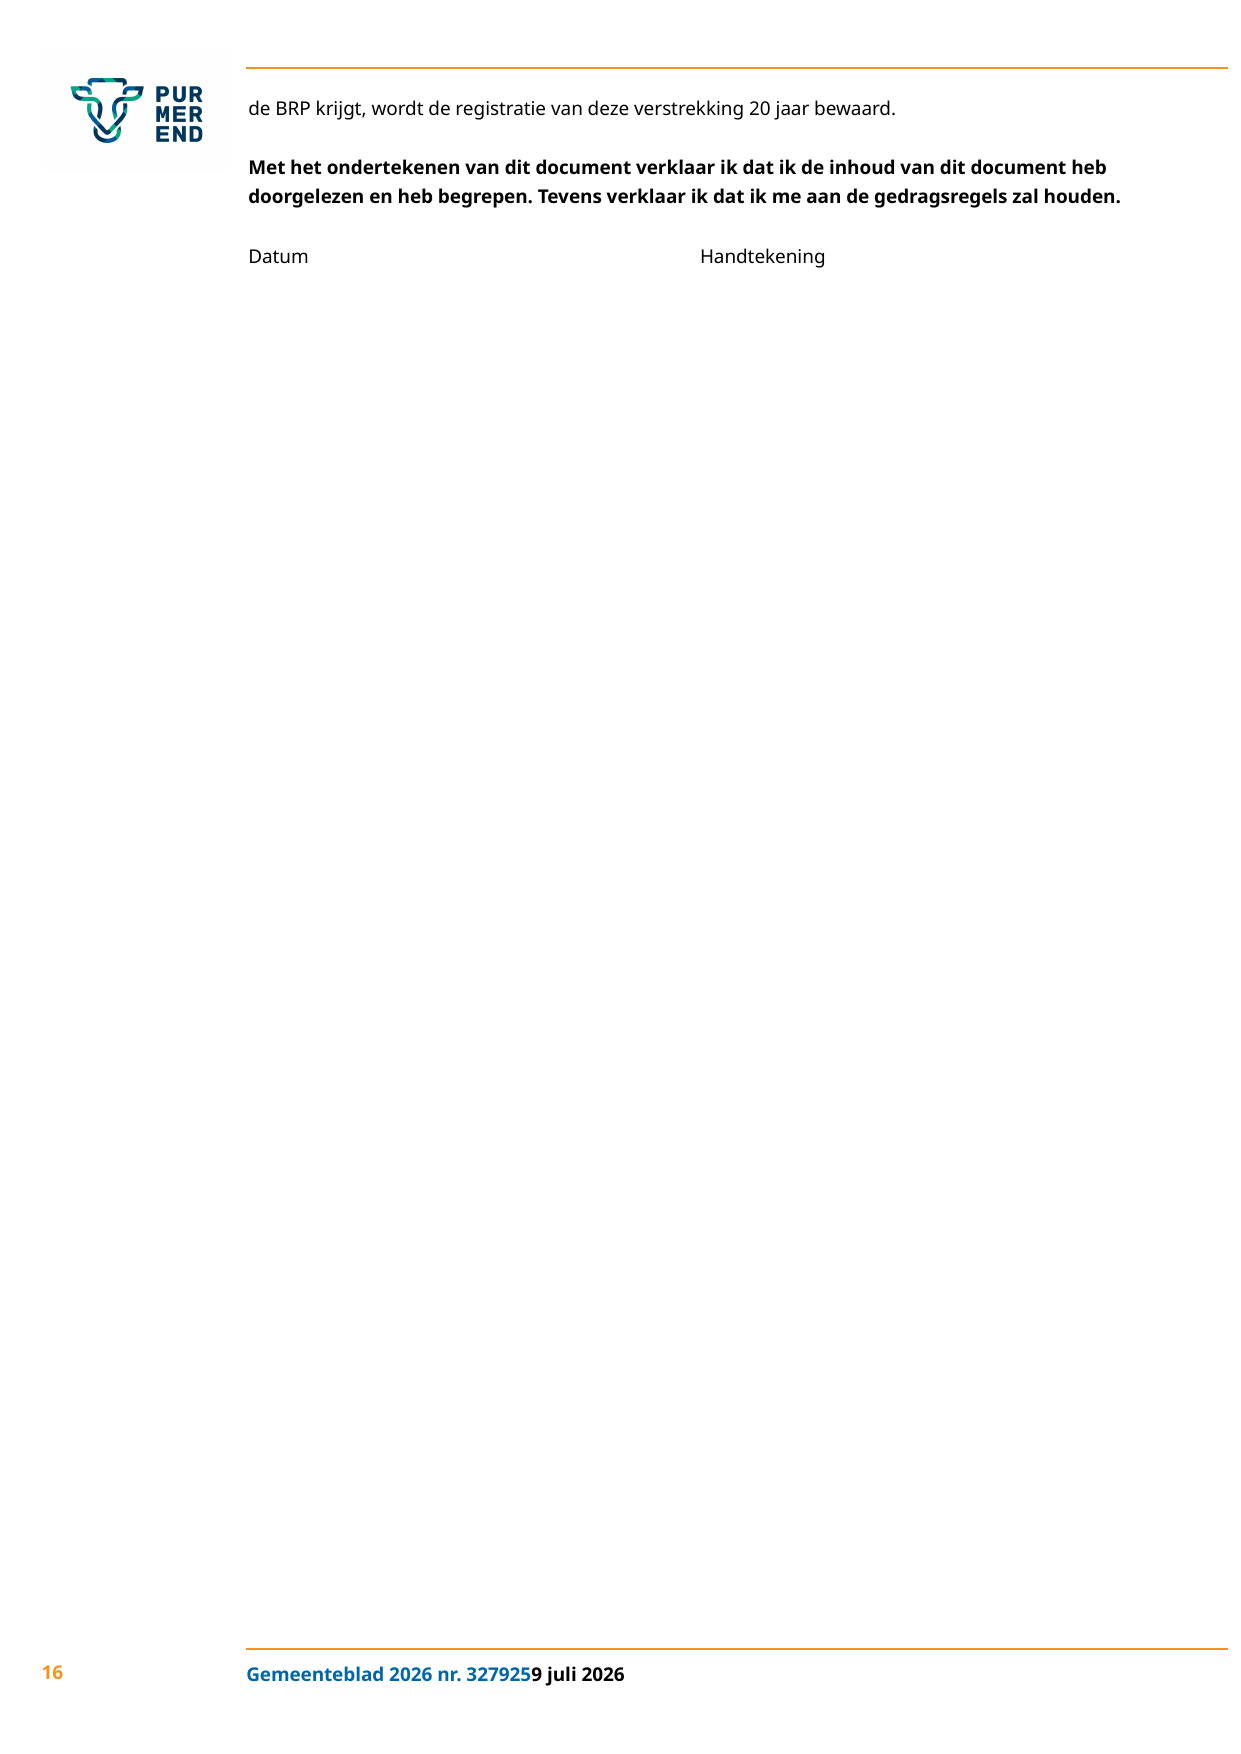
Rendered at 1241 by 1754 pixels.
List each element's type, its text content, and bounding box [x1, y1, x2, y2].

table_header Handtekening [700, 243, 1152, 268]
table_cell [700, 269, 1152, 353]
table_header Datum [248, 243, 700, 268]
text Met het ondertekenen van dit document verklaar ik dat ik de inhoud van dit document heb doorgelezen en heb begrepen. Tevens verklaar ik dat ik me aan de gedragsregels zal houden. [248, 154, 1152, 209]
table_cell [248, 269, 700, 353]
picture [41, 47, 231, 172]
text de BRP krijgt, wordt de registratie van deze verstrekking 20 jaar bewaard. [248, 95, 1152, 121]
